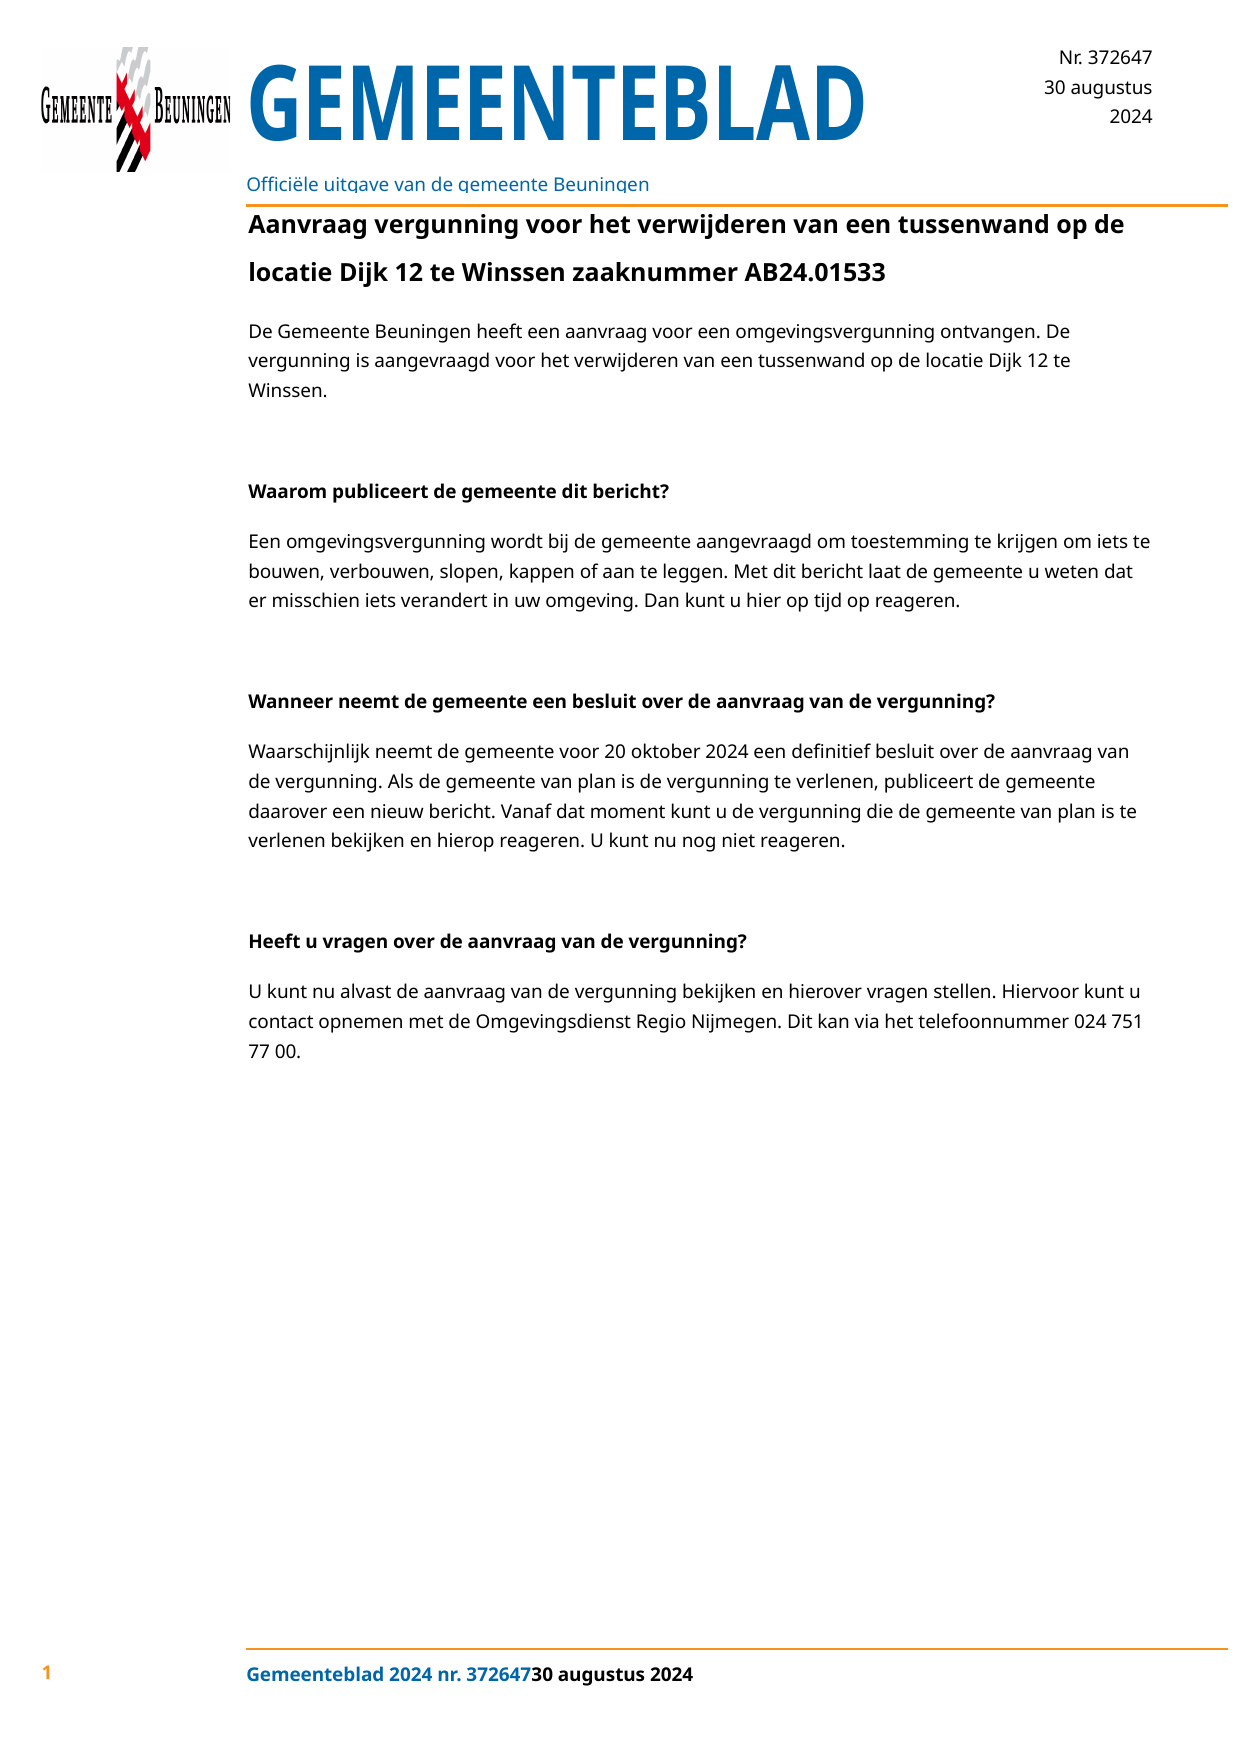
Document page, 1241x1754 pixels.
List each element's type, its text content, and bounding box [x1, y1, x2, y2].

text Aanvraag vergunning voor het verwijderen van een tussenwand op de locatie Dijk 12 te Winssen zaaknummer AB24.01533 [248, 207, 1152, 288]
text Waarschijnlijk neemt de gemeente voor 20 oktober 2024 een definitief besluit over de aanvraag van de vergunning. Als de gemeente van plan is de vergunning te verlenen, publiceert de gemeente daarover een nieuw bericht. Vanaf dat moment kunt u de vergunning die de gemeente van plan is te verlenen bekijken en hierop reageren. U kunt nu nog niet reageren. [248, 739, 1152, 853]
text U kunt nu alvast de aanvraag van de vergunning bekijken en hierover vragen stellen. Hiervoor kunt u contact opnemen met de Omgevingsdienst Regio Nijmegen. Dit kan via het telefoonnummer 024 751 77 00. [248, 979, 1152, 1064]
text Wanneer neemt de gemeente een besluit over de aanvraag van de vergunning? [248, 688, 1152, 714]
picture [41, 47, 231, 172]
text Waarom publiceert de gemeente dit bericht? [248, 478, 1152, 504]
text Heeft u vragen over de aanvraag van de vergunning? [248, 928, 1152, 954]
text De Gemeente Beuningen heeft een aanvraag voor een omgevingsvergunning ontvangen. De vergunning is aangevraagd voor het verwijderen van een tussenwand op de locatie Dijk 12 te Winssen. [248, 318, 1152, 403]
text Een omgevingsvergunning wordt bij de gemeente aangevraagd om toestemming te krijgen om iets te bouwen, verbouwen, slopen, kappen of aan te leggen. Met dit bericht laat de gemeente u weten dat er misschien iets verandert in uw omgeving. Dan kunt u hier op tijd op reageren. [248, 528, 1152, 613]
